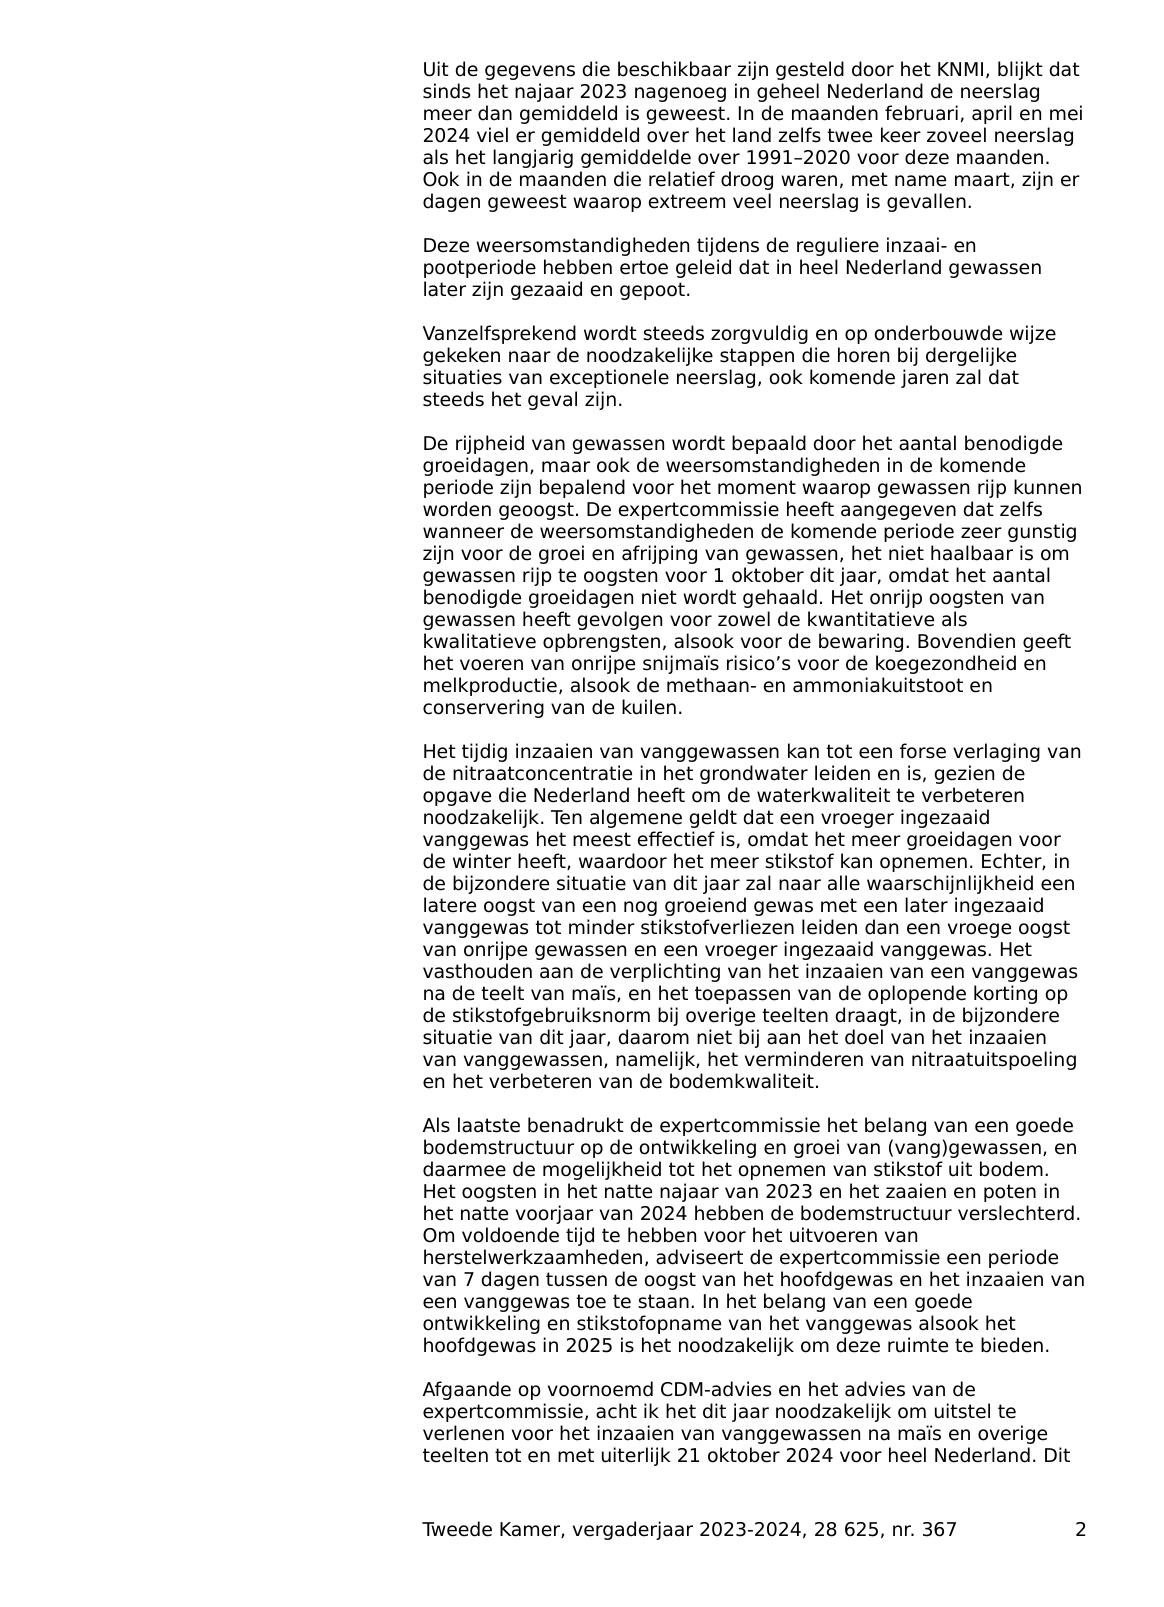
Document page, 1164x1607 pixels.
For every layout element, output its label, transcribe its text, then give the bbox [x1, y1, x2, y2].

text Deze weersomstandigheden tijdens de reguliere inzaai- en pootperiode hebben ertoe geleid dat in heel Nederland gewassen later zijn gezaaid en gepoot. [422, 235, 1087, 301]
text Vanzelfsprekend wordt steeds zorgvuldig en op onderbouwde wijze gekeken naar de noodzakelijke stappen die horen bij dergelijke situaties van exceptionele neerslag, ook komende jaren zal dat steeds het geval zijn. [422, 323, 1087, 411]
text De rijpheid van gewassen wordt bepaald door het aantal benodigde groeidagen, maar ook de weersomstandigheden in de komende periode zijn bepalend voor het moment waarop gewassen rijp kunnen worden geoogst. De expertcommissie heeft aangegeven dat zelfs wanneer de weersomstandigheden de komende periode zeer gunstig zijn voor de groei en afrijping van gewassen, het niet haalbaar is om gewassen rijp te oogsten voor 1 oktober dit jaar, omdat het aantal benodigde groeidagen niet wordt gehaald. Het onrijp oogsten van gewassen heeft gevolgen voor zowel de kwantitatieve als kwalitatieve opbrengsten, alsook voor de bewaring. Bovendien geeft het voeren van onrijpe snijmaïs risico’s voor de koegezondheid en melkproductie, alsook de methaan- en ammoniakuitstoot en conservering van de kuilen. [422, 433, 1087, 719]
text Afgaande op voornoemd CDM-advies en het advies van de expertcommissie, acht ik het dit jaar noodzakelijk om uitstel te verlenen voor het inzaaien van vanggewassen na maïs en overige teelten tot en met uiterlijk 21 oktober 2024 voor heel Nederland. Dit [422, 1379, 1087, 1467]
text Het tijdig inzaaien van vanggewassen kan tot een forse verlaging van de nitraatconcentratie in het grondwater leiden en is, gezien de opgave die Nederland heeft om de waterkwaliteit te verbeteren noodzakelijk. Ten algemene geldt dat een vroeger ingezaaid vanggewas het meest effectief is, omdat het meer groeidagen voor de winter heeft, waardoor het meer stikstof kan opnemen. Echter, in de bijzondere situatie van dit jaar zal naar alle waarschijnlijkheid een latere oogst van een nog groeiend gewas met een later ingezaaid vanggewas tot minder stikstofverliezen leiden dan een vroege oogst van onrijpe gewassen en een vroeger ingezaaid vanggewas. Het vasthouden aan de verplichting van het inzaaien van een vanggewas na de teelt van maïs, en het toepassen van de oplopende korting op de stikstofgebruiksnorm bij overige teelten draagt, in de bijzondere situatie van dit jaar, daarom niet bij aan het doel van het inzaaien van vanggewassen, namelijk, het verminderen van nitraatuitspoeling en het verbeteren van de bodemkwaliteit. [422, 741, 1087, 1093]
text Uit de gegevens die beschikbaar zijn gesteld door het KNMI, blijkt dat sinds het najaar 2023 nagenoeg in geheel Nederland de neerslag meer dan gemiddeld is geweest. In de maanden februari, april en mei 2024 viel er gemiddeld over het land zelfs twee keer zoveel neerslag als het langjarig gemiddelde over 1991–2020 voor deze maanden. Ook in de maanden die relatief droog waren, met name maart, zijn er dagen geweest waarop extreem veel neerslag is gevallen. [422, 59, 1087, 213]
text Als laatste benadrukt de expertcommissie het belang van een goede bodemstructuur op de ontwikkeling en groei van (vang)gewassen, en daarmee de mogelijkheid tot het opnemen van stikstof uit bodem. Het oogsten in het natte najaar van 2023 en het zaaien en poten in het natte voorjaar van 2024 hebben de bodemstructuur verslechterd. Om voldoende tijd te hebben voor het uitvoeren van herstelwerkzaamheden, adviseert de expertcommissie een periode van 7 dagen tussen de oogst van het hoofdgewas en het inzaaien van een vanggewas toe te staan. In het belang van een goede ontwikkeling en stikstofopname van het vanggewas alsook het hoofdgewas in 2025 is het noodzakelijk om deze ruimte te bieden. [422, 1115, 1087, 1357]
